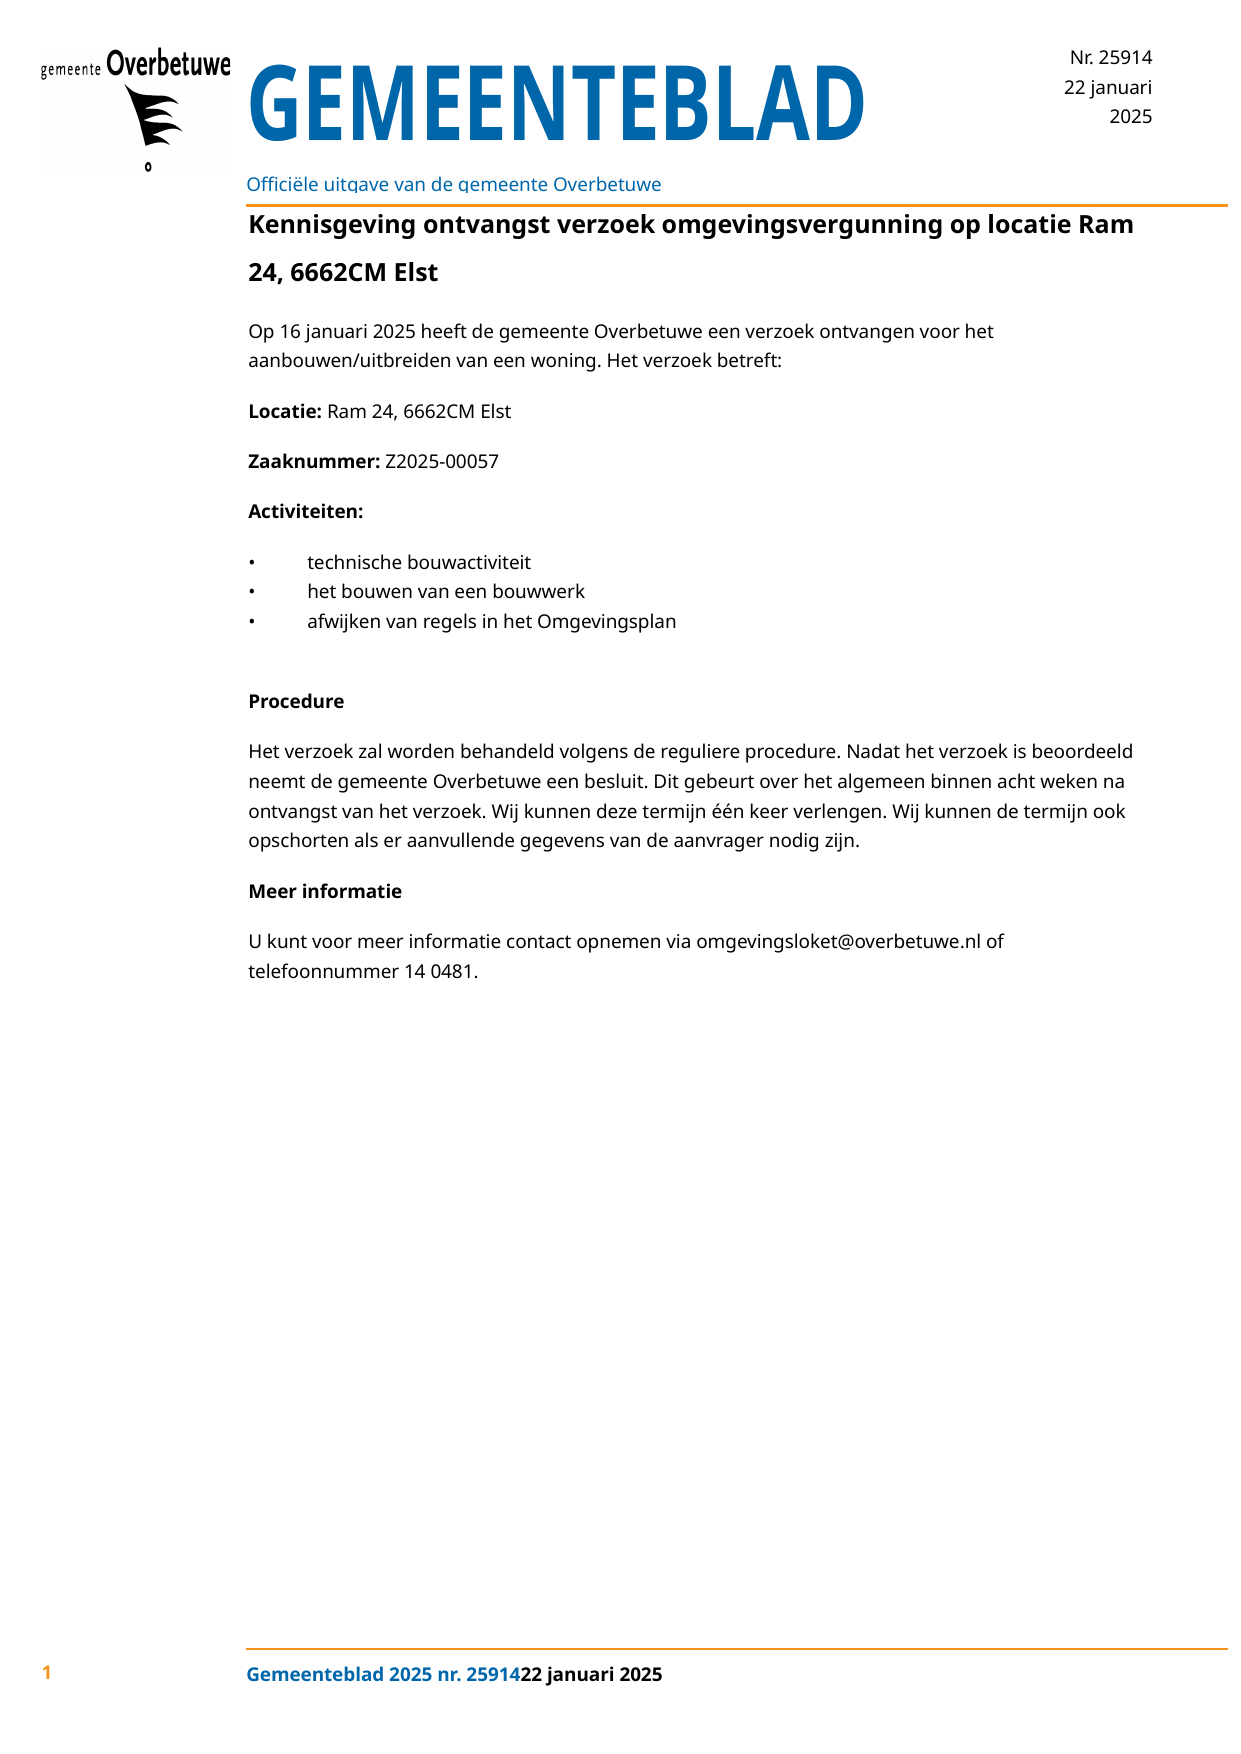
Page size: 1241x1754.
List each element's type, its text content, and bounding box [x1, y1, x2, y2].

text Meer informatie [248, 878, 1152, 904]
list afwijken van regels in het Omgevingsplan [248, 608, 1152, 634]
list technische bouwactiviteit [248, 549, 1152, 575]
text Locatie: Ram 24, 6662CM Elst [248, 398, 1152, 424]
text Procedure [248, 688, 1152, 714]
text Kennisgeving ontvangst verzoek omgevingsvergunning op locatie Ram 24, 6662CM Elst [248, 207, 1152, 288]
text Het verzoek zal worden behandeld volgens de reguliere procedure. Nadat het verzoek is beoordeeld neemt de gemeente Overbetuwe een besluit. Dit gebeurt over het algemeen binnen acht weken na ontvangst van het verzoek. Wij kunnen deze termijn één keer verlengen. Wij kunnen de termijn ook opschorten als er aanvullende gegevens van de aanvrager nodig zijn. [248, 739, 1152, 853]
text Activiteiten: [248, 499, 1152, 524]
picture [41, 47, 231, 172]
text Op 16 januari 2025 heeft de gemeente Overbetuwe een verzoek ontvangen voor het aanbouwen/uitbreiden van een woning. Het verzoek betreft: [248, 318, 1152, 373]
list het bouwen van een bouwwerk [248, 579, 1152, 604]
text U kunt voor meer informatie contact opnemen via omgevingsloket@overbetuwe.nl of telefoonnummer 14 0481. [248, 928, 1152, 984]
text Zaaknummer: Z2025-00057 [248, 448, 1152, 474]
